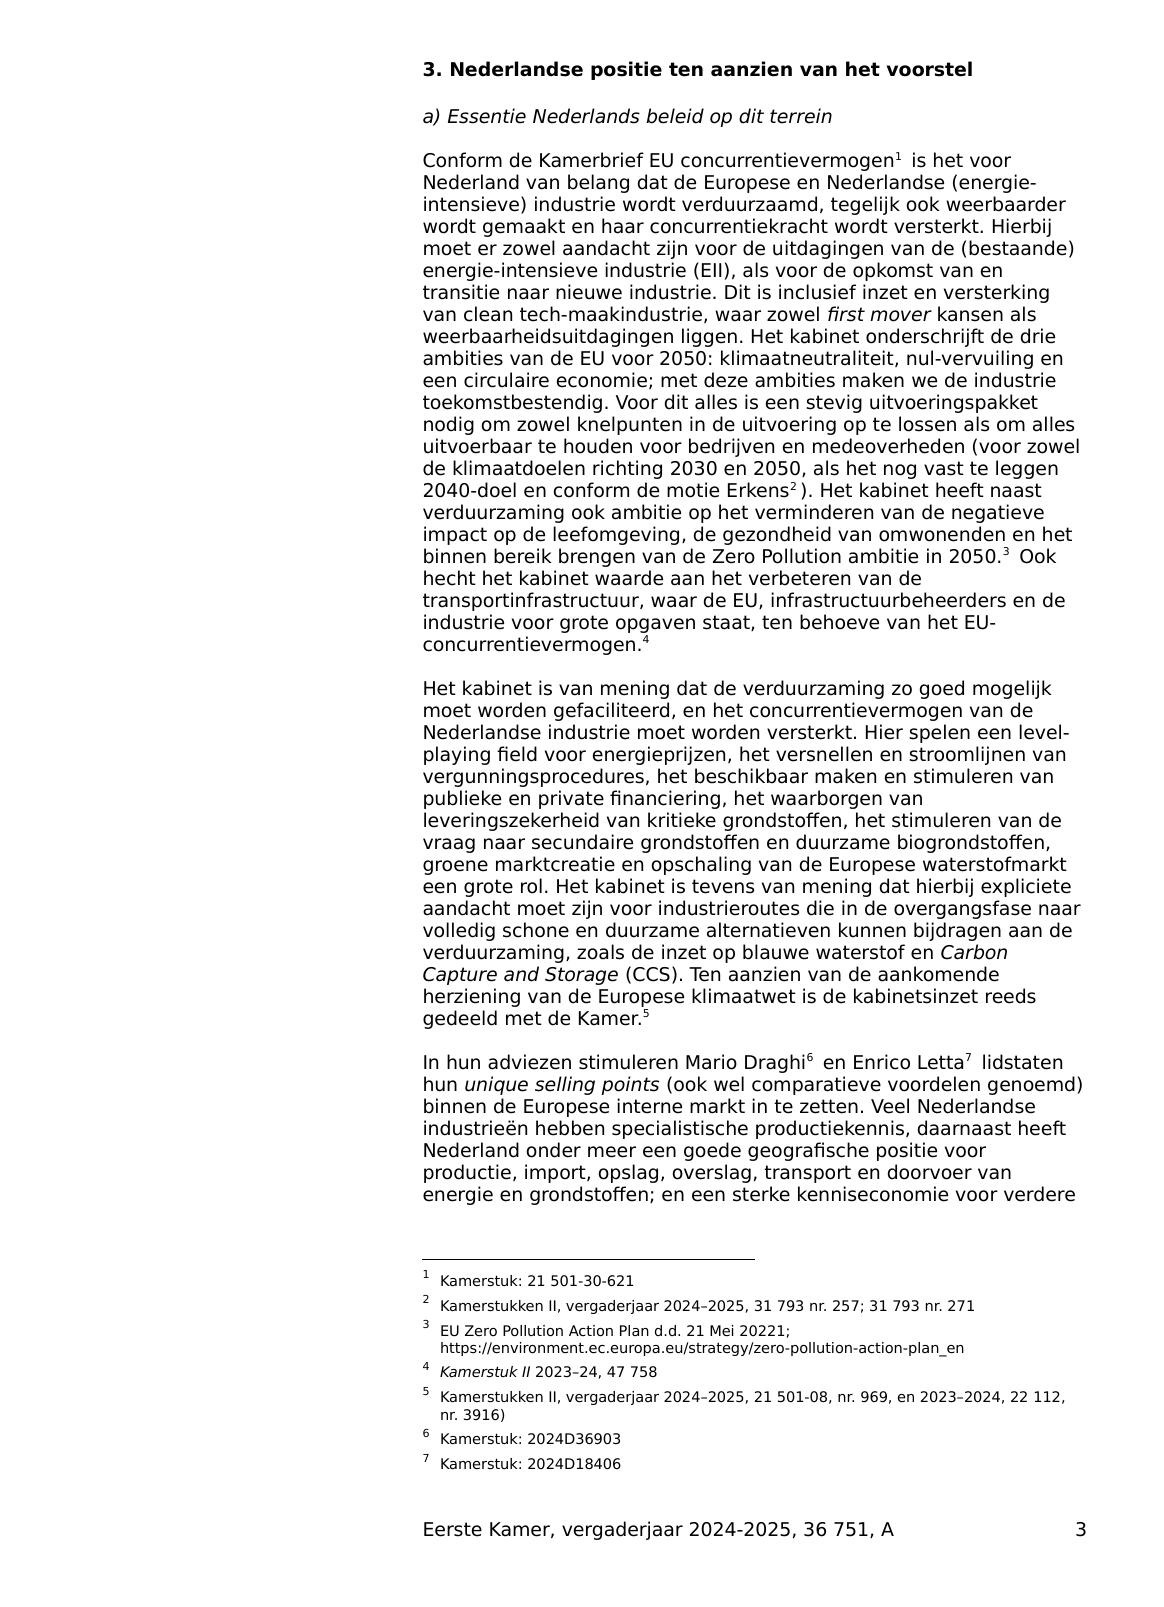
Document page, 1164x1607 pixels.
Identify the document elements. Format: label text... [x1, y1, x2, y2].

text Kamerstukken II, vergaderjaar 2024–2025, 21 501-08, nr. 969, en 2023–2024, 22 112, nr. 3916) [422, 1385, 1087, 1424]
subtitle 3. Nederlandse positie ten aanzien van het voorstel [422, 59, 1087, 81]
text Kamerstuk II 2023–24, 47 758 [422, 1360, 1087, 1382]
text In hun adviezen stimuleren Mario Draghi en Enrico Letta lidstaten hun unique selling points (ook wel comparatieve voordelen genoemd) binnen de Europese interne markt in te zetten. Veel Nederlandse industrieën hebben specialistische productiekennis, daarnaast heeft Nederland onder meer een goede geografische positie voor productie, import, opslag, overslag, transport en doorvoer van energie en grondstoffen; en een sterke kenniseconomie voor verdere [422, 1052, 1087, 1206]
text Conform de Kamerbrief EU concurrentievermogen is het voor Nederland van belang dat de Europese en Nederlandse (energie-intensieve) industrie wordt verduurzaamd, tegelijk ook weerbaarder wordt gemaakt en haar concurrentiekracht wordt versterkt. Hierbij moet er zowel aandacht zijn voor de uitdagingen van de (bestaande) energie-intensieve industrie (EII), als voor de opkomst van en transitie naar nieuwe industrie. Dit is inclusief inzet en versterking van clean tech-maakindustrie, waar zowel first mover kansen als weerbaarheidsuitdagingen liggen. Het kabinet onderschrijft de drie ambities van de EU voor 2050: klimaatneutraliteit, nul-vervuiling en een circulaire economie; met deze ambities maken we de industrie toekomstbestendig. Voor dit alles is een stevig uitvoeringspakket nodig om zowel knelpunten in de uitvoering op te lossen als om alles uitvoerbaar te houden voor bedrijven en medeoverheden (voor zowel de klimaatdoelen richting 2030 en 2050, als het nog vast te leggen 2040-doel en conform de motie Erkens). Het kabinet heeft naast verduurzaming ook ambitie op het verminderen van de negatieve impact op de leefomgeving, de gezondheid van omwonenden en het binnen bereik brengen van de Zero Pollution ambitie in 2050. Ook hecht het kabinet waarde aan het verbeteren van de transportinfrastructuur, waar de EU, infrastructuurbeheerders en de industrie voor grote opgaven staat, ten behoeve van het EU-concurrentievermogen. [422, 150, 1087, 656]
text Kamerstuk: 2024D36903 [422, 1427, 1087, 1449]
text Kamerstukken II, vergaderjaar 2024–2025, 31 793 nr. 257; 31 793 nr. 271 [422, 1293, 1087, 1316]
text Het kabinet is van mening dat de verduurzaming zo goed mogelijk moet worden gefaciliteerd, en het concurrentievermogen van de Nederlandse industrie moet worden versterkt. Hier spelen een level-playing field voor energieprijzen, het versnellen en stroomlijnen van vergunningsprocedures, het beschikbaar maken en stimuleren van publieke en private financiering, het waarborgen van leveringszekerheid van kritieke grondstoffen, het stimuleren van de vraag naar secundaire grondstoffen en duurzame biogrondstoffen, groene marktcreatie en opschaling van de Europese waterstofmarkt een grote rol. Het kabinet is tevens van mening dat hierbij expliciete aandacht moet zijn voor industrieroutes die in de overgangsfase naar volledig schone en duurzame alternatieven kunnen bijdragen aan de verduurzaming, zoals de inzet op blauwe waterstof en Carbon Capture and Storage (CCS). Ten aanzien van de aankomende herziening van de Europese klimaatwet is de kabinetsinzet reeds gedeeld met de Kamer. [422, 678, 1087, 1029]
subtitle a) Essentie Nederlands beleid op dit terrein [422, 106, 1087, 128]
text Kamerstuk: 2024D18406 [422, 1452, 1087, 1474]
text EU Zero Pollution Action Plan d.d. 21 Mei 20221; https://environment.ec.europa.eu/strategy/zero-pollution-action-plan_en [422, 1318, 1087, 1357]
text Kamerstuk: 21 501-30-621 [422, 1268, 1087, 1291]
